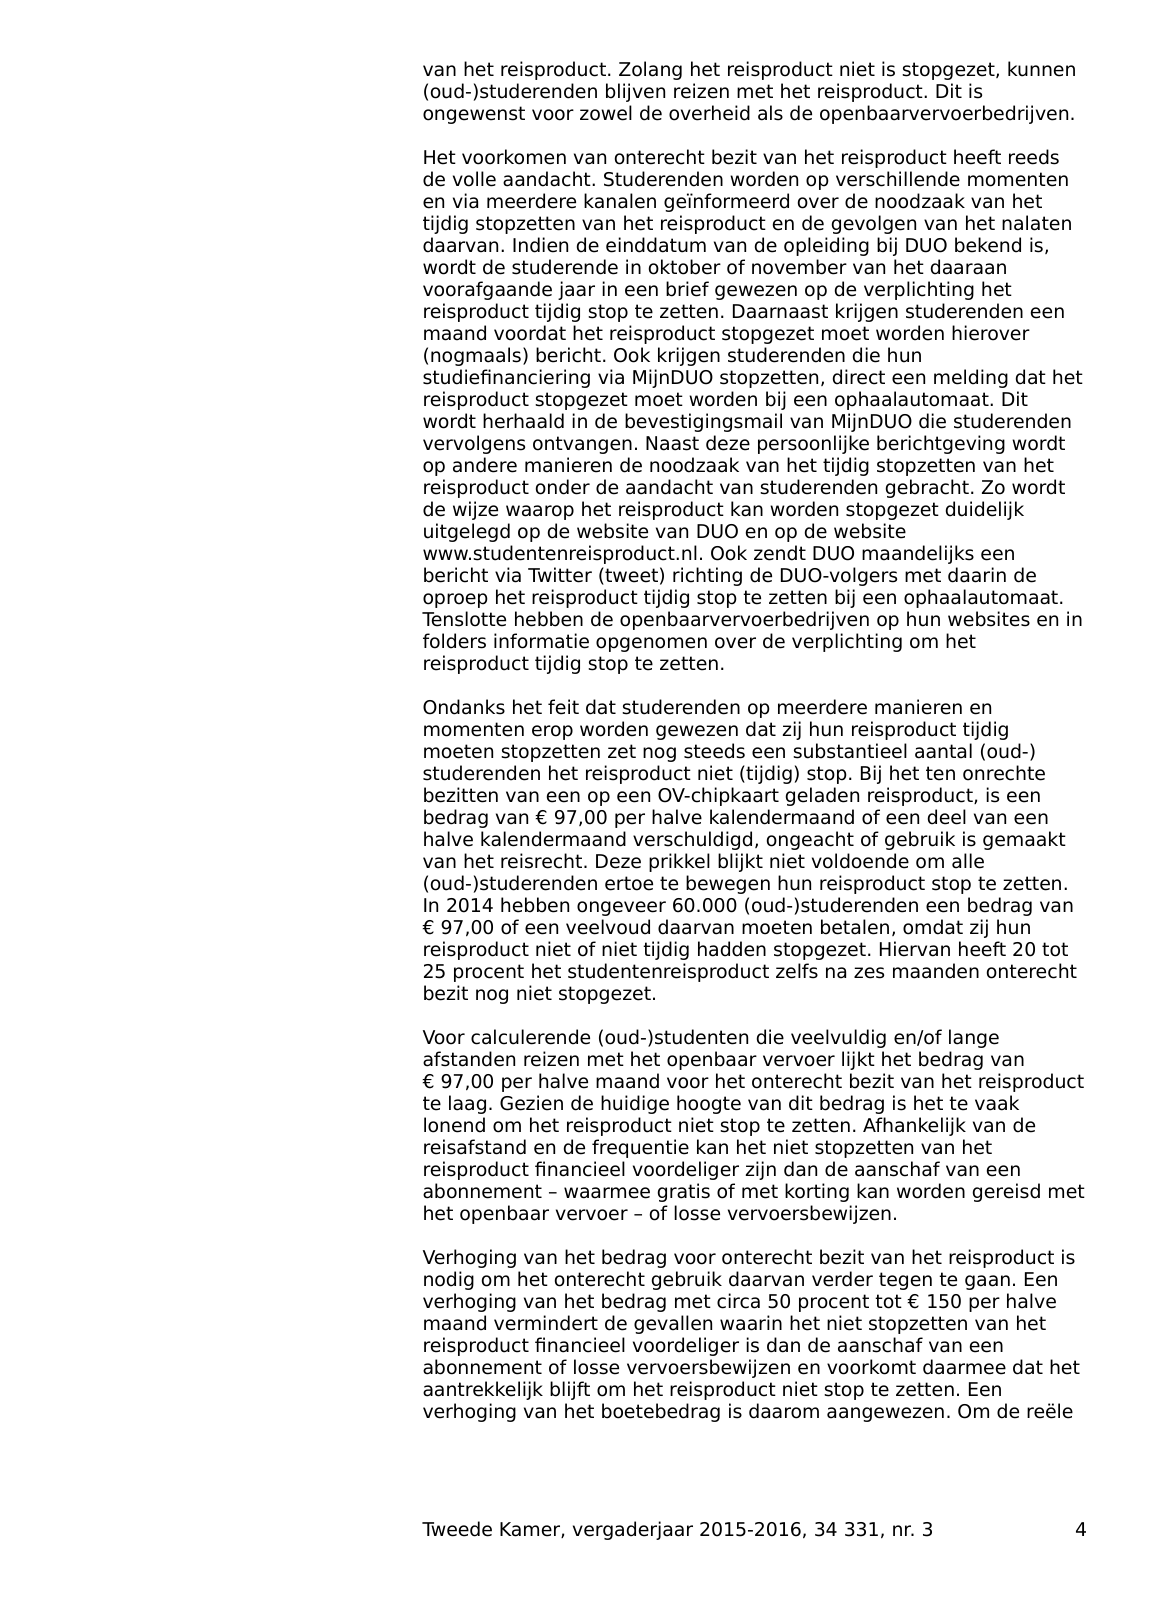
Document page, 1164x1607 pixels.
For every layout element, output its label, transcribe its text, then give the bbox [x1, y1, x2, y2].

text Verhoging van het bedrag voor onterecht bezit van het reisproduct is nodig om het onterecht gebruik daarvan verder tegen te gaan. Een verhoging van het bedrag met circa 50 procent tot € 150 per halve maand vermindert de gevallen waarin het niet stopzetten van het reisproduct financieel voordeliger is dan de aanschaf van een abonnement of losse vervoersbewijzen en voorkomt daarmee dat het aantrekkelijk blijft om het reisproduct niet stop te zetten. Een verhoging van het boetebedrag is daarom aangewezen. Om de reële [422, 1247, 1087, 1423]
text Voor calculerende (oud-)studenten die veelvuldig en/of lange afstanden reizen met het openbaar vervoer lijkt het bedrag van € 97,00 per halve maand voor het onterecht bezit van het reisproduct te laag. Gezien de huidige hoogte van dit bedrag is het te vaak lonend om het reisproduct niet stop te zetten. Afhankelijk van de reisafstand en de frequentie kan het niet stopzetten van het reisproduct financieel voordeliger zijn dan de aanschaf van een abonnement – waarmee gratis of met korting kan worden gereisd met het openbaar vervoer – of losse vervoersbewijzen. [422, 1027, 1087, 1224]
text Ondanks het feit dat studerenden op meerdere manieren en momenten erop worden gewezen dat zij hun reisproduct tijdig moeten stopzetten zet nog steeds een substantieel aantal (oud-) studerenden het reisproduct niet (tijdig) stop. Bij het ten onrechte bezitten van een op een OV-chipkaart geladen reisproduct, is een bedrag van € 97,00 per halve kalendermaand of een deel van een halve kalendermaand verschuldigd, ongeacht of gebruik is gemaakt van het reisrecht. Deze prikkel blijkt niet voldoende om alle (oud-)studerenden ertoe te bewegen hun reisproduct stop te zetten. In 2014 hebben ongeveer 60.000 (oud-)studerenden een bedrag van € 97,00 of een veelvoud daarvan moeten betalen, omdat zij hun reisproduct niet of niet tijdig hadden stopgezet. Hiervan heeft 20 tot 25 procent het studentenreisproduct zelfs na zes maanden onterecht bezit nog niet stopgezet. [422, 697, 1087, 1004]
text van het reisproduct. Zolang het reisproduct niet is stopgezet, kunnen (oud-)studerenden blijven reizen met het reisproduct. Dit is ongewenst voor zowel de overheid als de openbaarvervoerbedrijven. [422, 59, 1087, 125]
text Het voorkomen van onterecht bezit van het reisproduct heeft reeds de volle aandacht. Studerenden worden op verschillende momenten en via meerdere kanalen geïnformeerd over de noodzaak van het tijdig stopzetten van het reisproduct en de gevolgen van het nalaten daarvan. Indien de einddatum van de opleiding bij DUO bekend is, wordt de studerende in oktober of november van het daaraan voorafgaande jaar in een brief gewezen op de verplichting het reisproduct tijdig stop te zetten. Daarnaast krijgen studerenden een maand voordat het reisproduct stopgezet moet worden hierover (nogmaals) bericht. Ook krijgen studerenden die hun studiefinanciering via MijnDUO stopzetten, direct een melding dat het reisproduct stopgezet moet worden bij een ophaalautomaat. Dit wordt herhaald in de bevestigingsmail van MijnDUO die studerenden vervolgens ontvangen. Naast deze persoonlijke berichtgeving wordt op andere manieren de noodzaak van het tijdig stopzetten van het reisproduct onder de aandacht van studerenden gebracht. Zo wordt de wijze waarop het reisproduct kan worden stopgezet duidelijk uitgelegd op de website van DUO en op de website www.studentenreisproduct.nl. Ook zendt DUO maandelijks een bericht via Twitter (tweet) richting de DUO-volgers met daarin de oproep het reisproduct tijdig stop te zetten bij een ophaalautomaat. Tenslotte hebben de openbaarvervoerbedrijven op hun websites en in folders informatie opgenomen over de verplichting om het reisproduct tijdig stop te zetten. [422, 147, 1087, 675]
